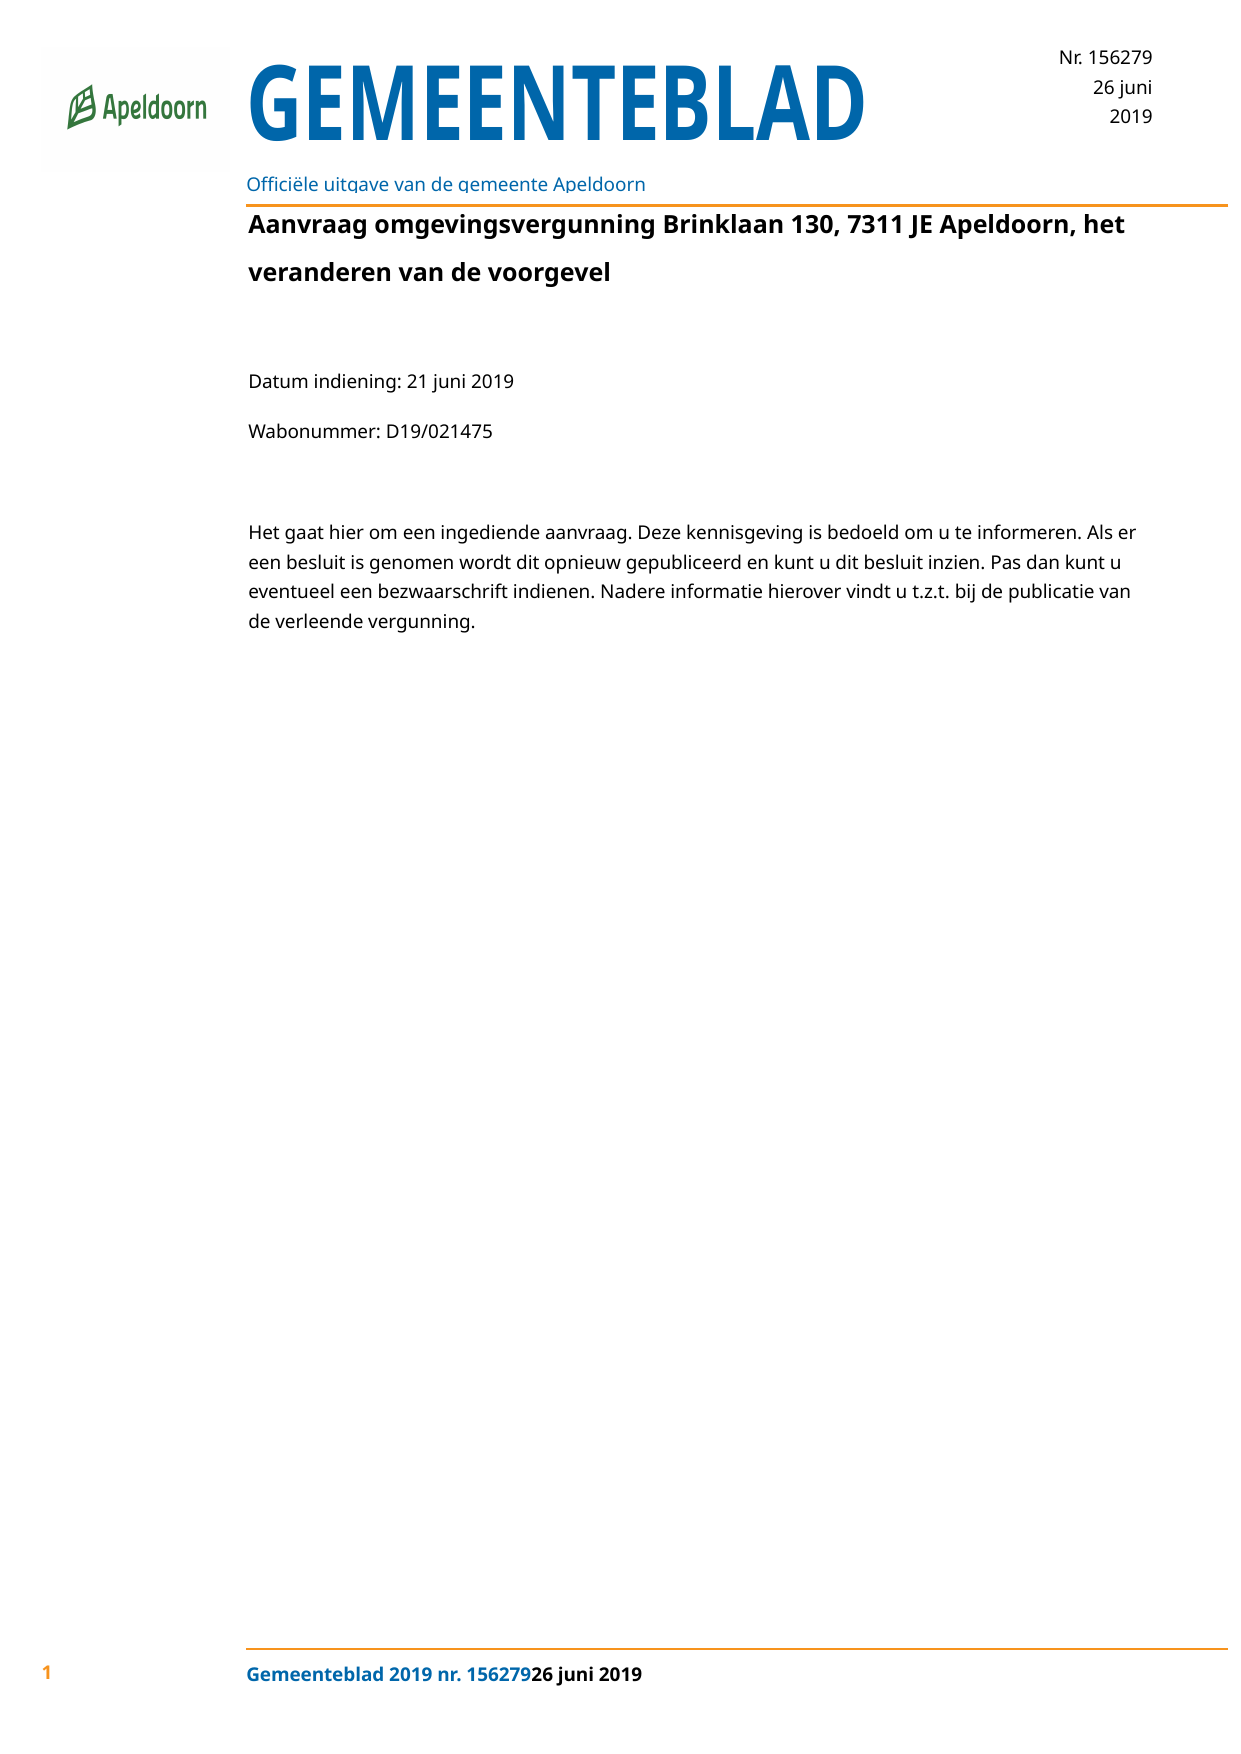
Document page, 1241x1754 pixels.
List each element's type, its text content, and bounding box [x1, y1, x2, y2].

text Het gaat hier om een ingediende aanvraag. Deze kennisgeving is bedoeld om u te informeren. Als er een besluit is genomen wordt dit opnieuw gepubliceerd en kunt u dit besluit inzien. Pas dan kunt u eventueel een bezwaarschrift indienen. Nadere informatie hierover vindt u t.z.t. bij de publicatie van de verleende vergunning. [248, 519, 1152, 634]
text Datum indiening: 21 juni 2019 [248, 368, 1152, 394]
picture [41, 47, 231, 172]
text Wabonummer: D19/021475 [248, 419, 1152, 444]
text Aanvraag omgevingsvergunning Brinklaan 130, 7311 JE Apeldoorn, het veranderen van de voorgevel [248, 207, 1152, 288]
